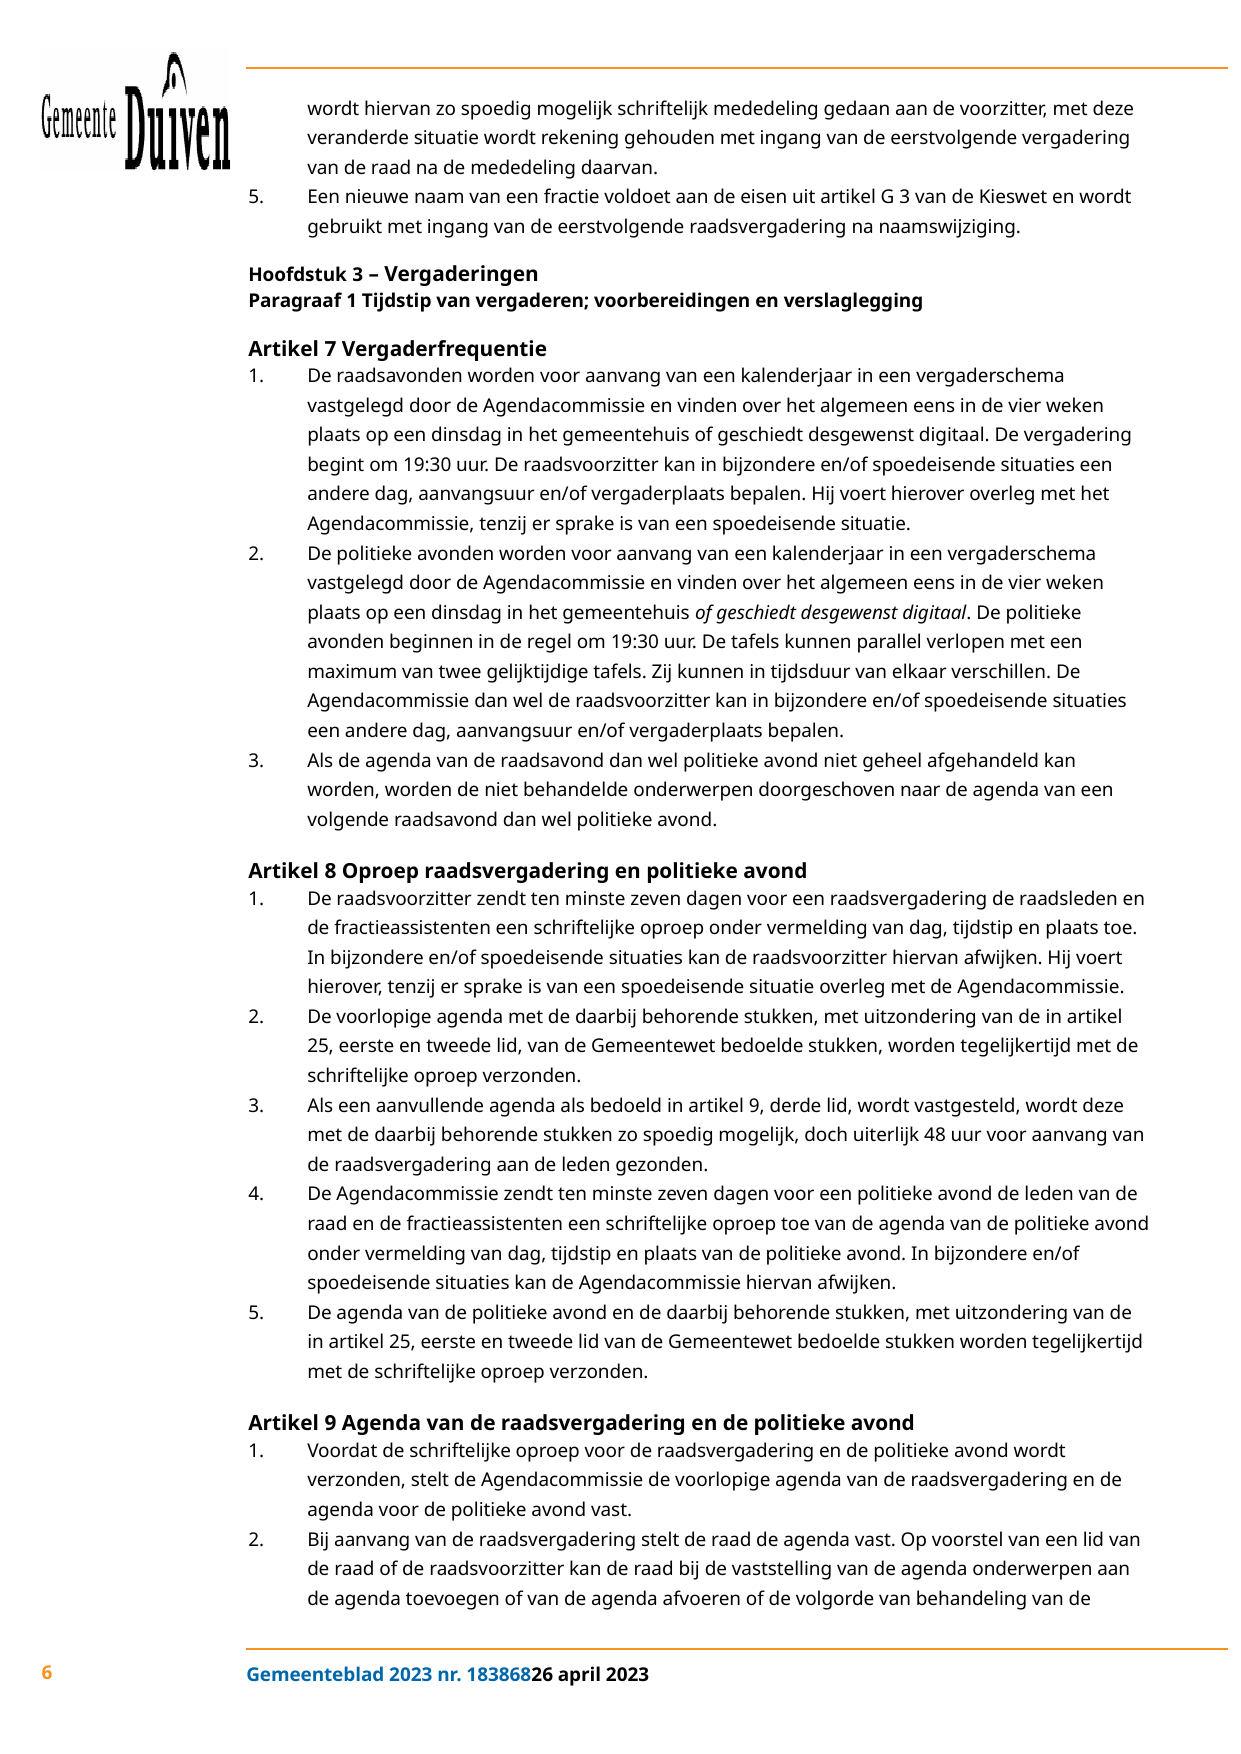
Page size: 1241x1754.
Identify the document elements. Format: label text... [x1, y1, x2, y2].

list Als een aanvullende agenda als bedoeld in artikel 9, derde lid, wordt vastgesteld, wordt deze met de daarbij behorende stukken zo spoedig mogelijk, doch uiterlijk 48 uur voor aanvang van de raadsvergadering aan de leden gezonden. [248, 1092, 1152, 1177]
list De voorlopige agenda met de daarbij behorende stukken, met uitzondering van de in artikel 25, eerste en tweede lid, van de Gemeentewet bedoelde stukken, worden tegelijkertijd met de schriftelijke oproep verzonden. [248, 1003, 1152, 1088]
picture [41, 47, 231, 172]
text Artikel 8 Oproep raadsvergadering en politieke avond [248, 856, 1152, 885]
list Voordat de schriftelijke oproep voor de raadsvergadering en de politieke avond wordt verzonden, stelt de Agendacommissie de voorlopige agenda van de raadsvergadering en de agenda voor de politieke avond vast. [248, 1437, 1152, 1522]
text Artikel 7 Vergaderfrequentie [248, 334, 1152, 362]
list De raadsvoorzitter zendt ten minste zeven dagen voor een raadsvergadering de raadsleden en de fractieassistenten een schriftelijke oproep onder vermelding van dag, tijdstip en plaats toe. In bijzondere en/of spoedeisende situaties kan de raadsvoorzitter hiervan afwijken. Hij voert hierover, tenzij er sprake is van een spoedeisende situatie overleg met de Agendacommissie. [248, 885, 1152, 999]
list De agenda van de politieke avond en de daarbij behorende stukken, met uitzondering van de in artikel 25, eerste en tweede lid van de Gemeentewet bedoelde stukken worden tegelijkertijd met de schriftelijke oproep verzonden. [248, 1299, 1152, 1384]
list De politieke avonden worden voor aanvang van een kalenderjaar in een vergaderschema vastgelegd door de Agendacommissie en vinden over het algemeen eens in de vier weken plaats op een dinsdag in het gemeentehuis of geschiedt desgewenst digitaal. De politieke avonden beginnen in de regel om 19:30 uur. De tafels kunnen parallel verlopen met een maximum van twee gelijktijdige tafels. Zij kunnen in tijdsduur van elkaar verschillen. De Agendacommissie dan wel de raadsvoorzitter kan in bijzondere en/of spoedeisende situaties een andere dag, aanvangsuur en/of vergaderplaats bepalen. [248, 540, 1152, 743]
text Paragraaf 1 Tijdstip van vergaderen; voorbereidingen en verslaglegging [248, 287, 1152, 313]
list De raadsavonden worden voor aanvang van een kalenderjaar in een vergaderschema vastgelegd door de Agendacommissie en vinden over het algemeen eens in de vier weken plaats op een dinsdag in het gemeentehuis of geschiedt desgewenst digitaal. De vergadering begint om 19:30 uur. De raadsvoorzitter kan in bijzondere en/of spoedeisende situaties een andere dag, aanvangsuur en/of vergaderplaats bepalen. Hij voert hierover overleg met het Agendacommissie, tenzij er sprake is van een spoedeisende situatie. [248, 362, 1152, 536]
text Artikel 9 Agenda van de raadsvergadering en de politieke avond [248, 1408, 1152, 1437]
list wordt hiervan zo spoedig mogelijk schriftelijk mededeling gedaan aan de voorzitter, met deze veranderde situatie wordt rekening gehouden met ingang van de eerstvolgende vergadering van de raad na de mededeling daarvan. [248, 95, 1152, 180]
list Een nieuwe naam van een fractie voldoet aan de eisen uit artikel G 3 van de Kieswet en wordt gebruikt met ingang van de eerstvolgende raadsvergadering na naamswijziging. [248, 183, 1152, 239]
list Als de agenda van de raadsavond dan wel politieke avond niet geheel afgehandeld kan worden, worden de niet behandelde onderwerpen doorgeschoven naar de agenda van een volgende raadsavond dan wel politieke avond. [248, 747, 1152, 832]
list De Agendacommissie zendt ten minste zeven dagen voor een politieke avond de leden van de raad en de fractieassistenten een schriftelijke oproep toe van de agenda van de politieke avond onder vermelding van dag, tijdstip en plaats van de politieke avond. In bijzondere en/of spoedeisende situaties kan de Agendacommissie hiervan afwijken. [248, 1181, 1152, 1295]
list Bij aanvang van de raadsvergadering stelt de raad de agenda vast. Op voorstel van een lid van de raad of de raadsvoorzitter kan de raad bij de vaststelling van de agenda onderwerpen aan de agenda toevoegen of van de agenda afvoeren of de volgorde van behandeling van de [248, 1526, 1152, 1611]
text Hoofdstuk 3 – Vergaderingen [248, 259, 1152, 287]
